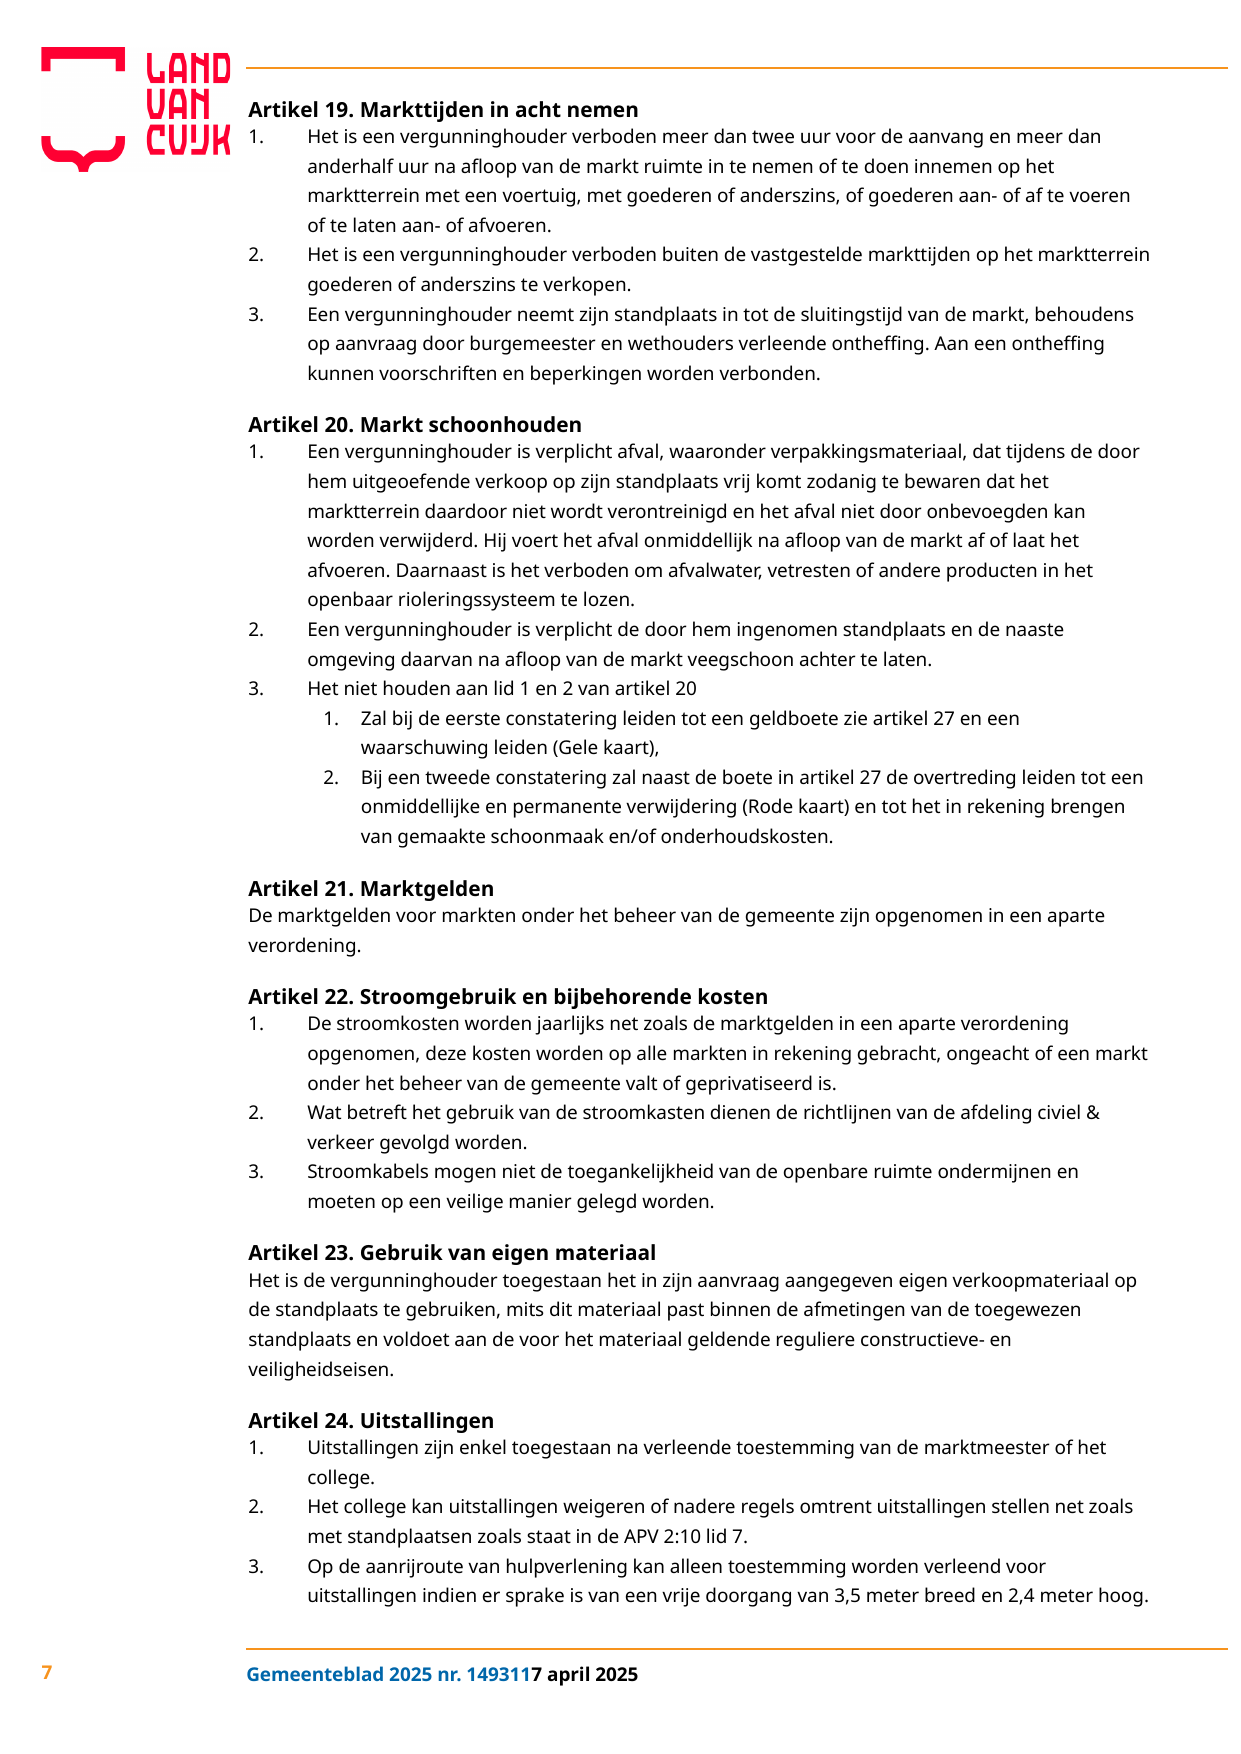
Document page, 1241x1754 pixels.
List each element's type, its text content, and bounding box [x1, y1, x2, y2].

list Een vergunninghouder is verplicht de door hem ingenomen standplaats en de naaste omgeving daarvan na afloop van de markt veegschoon achter te laten. [248, 616, 1152, 672]
text Artikel 21. Marktgelden [248, 874, 1152, 902]
list Een vergunninghouder is verplicht afval, waaronder verpakkingsmateriaal, dat tijdens de door hem uitgeoefende verkoop op zijn standplaats vrij komt zodanig te bewaren dat het marktterrein daardoor niet wordt verontreinigd en het afval niet door onbevoegden kan worden verwijderd. Hij voert het afval onmiddellijk na afloop van de markt af of laat het afvoeren. Daarnaast is het verboden om afvalwater, vetresten of andere producten in het openbaar rioleringssysteem te lozen. [248, 439, 1152, 612]
list Op de aanrijroute van hulpverlening kan alleen toestemming worden verleend voor uitstallingen indien er sprake is van een vrije doorgang van 3,5 meter breed en 2,4 meter hoog. [248, 1553, 1152, 1608]
list De stroomkosten worden jaarlijks net zoals de marktgelden in een aparte verordening opgenomen, deze kosten worden op alle markten in rekening gebracht, ongeacht of een markt onder het beheer van de gemeente valt of geprivatiseerd is. [248, 1011, 1152, 1096]
text Artikel 22. Stroomgebruik en bijbehorende kosten [248, 982, 1152, 1011]
text De marktgelden voor markten onder het beheer van de gemeente zijn opgenomen in een aparte verordening. [248, 902, 1152, 957]
list Een vergunninghouder neemt zijn standplaats in tot de sluitingstijd van de markt, behoudens op aanvraag door burgemeester en wethouders verleende ontheffing. Aan een ontheffing kunnen voorschriften en beperkingen worden verbonden. [248, 301, 1152, 386]
picture [41, 47, 231, 172]
list Bij een tweede constatering zal naast de boete in artikel 27 de overtreding leiden tot een onmiddellijke en permanente verwijdering (Rode kaart) en tot het in rekening brengen van gemaakte schoonmaak en/of onderhoudskosten. [323, 764, 1152, 849]
list Het is een vergunninghouder verboden buiten de vastgestelde markttijden op het marktterrein goederen of anderszins te verkopen. [248, 242, 1152, 297]
list Wat betreft het gebruik van de stroomkasten dienen de richtlijnen van de afdeling civiel & verkeer gevolgd worden. [248, 1099, 1152, 1155]
list Het college kan uitstallingen weigeren of nadere regels omtrent uitstallingen stellen net zoals met standplaatsen zoals staat in de APV 2:10 lid 7. [248, 1494, 1152, 1549]
list Uitstallingen zijn enkel toegestaan na verleende toestemming van de marktmeester of het college. [248, 1434, 1152, 1490]
text Het is de vergunninghouder toegestaan het in zijn aanvraag aangegeven eigen verkoopmateriaal op de standplaats te gebruiken, mits dit materiaal past binnen de afmetingen van de toegewezen standplaats en voldoet aan de voor het materiaal geldende reguliere constructieve- en veiligheidseisen. [248, 1267, 1152, 1381]
list Het niet houden aan lid 1 en 2 van artikel 20 [248, 675, 1152, 701]
list Zal bij de eerste constatering leiden tot een geldboete zie artikel 27 en een waarschuwing leiden (Gele kaart), [323, 705, 1152, 760]
text Artikel 20. Markt schoonhouden [248, 410, 1152, 439]
text Artikel 23. Gebruik van eigen materiaal [248, 1238, 1152, 1267]
list Stroomkabels mogen niet de toegankelijkheid van de openbare ruimte ondermijnen en moeten op een veilige manier gelegd worden. [248, 1158, 1152, 1214]
text Artikel 24. Uitstallingen [248, 1406, 1152, 1434]
text Artikel 19. Markttijden in acht nemen [248, 95, 1152, 123]
list Het is een vergunninghouder verboden meer dan twee uur voor de aanvang en meer dan anderhalf uur na afloop van de markt ruimte in te nemen of te doen innemen op het marktterrein met een voertuig, met goederen of anderszins, of goederen aan- of af te voeren of te laten aan- of afvoeren. [248, 123, 1152, 238]
